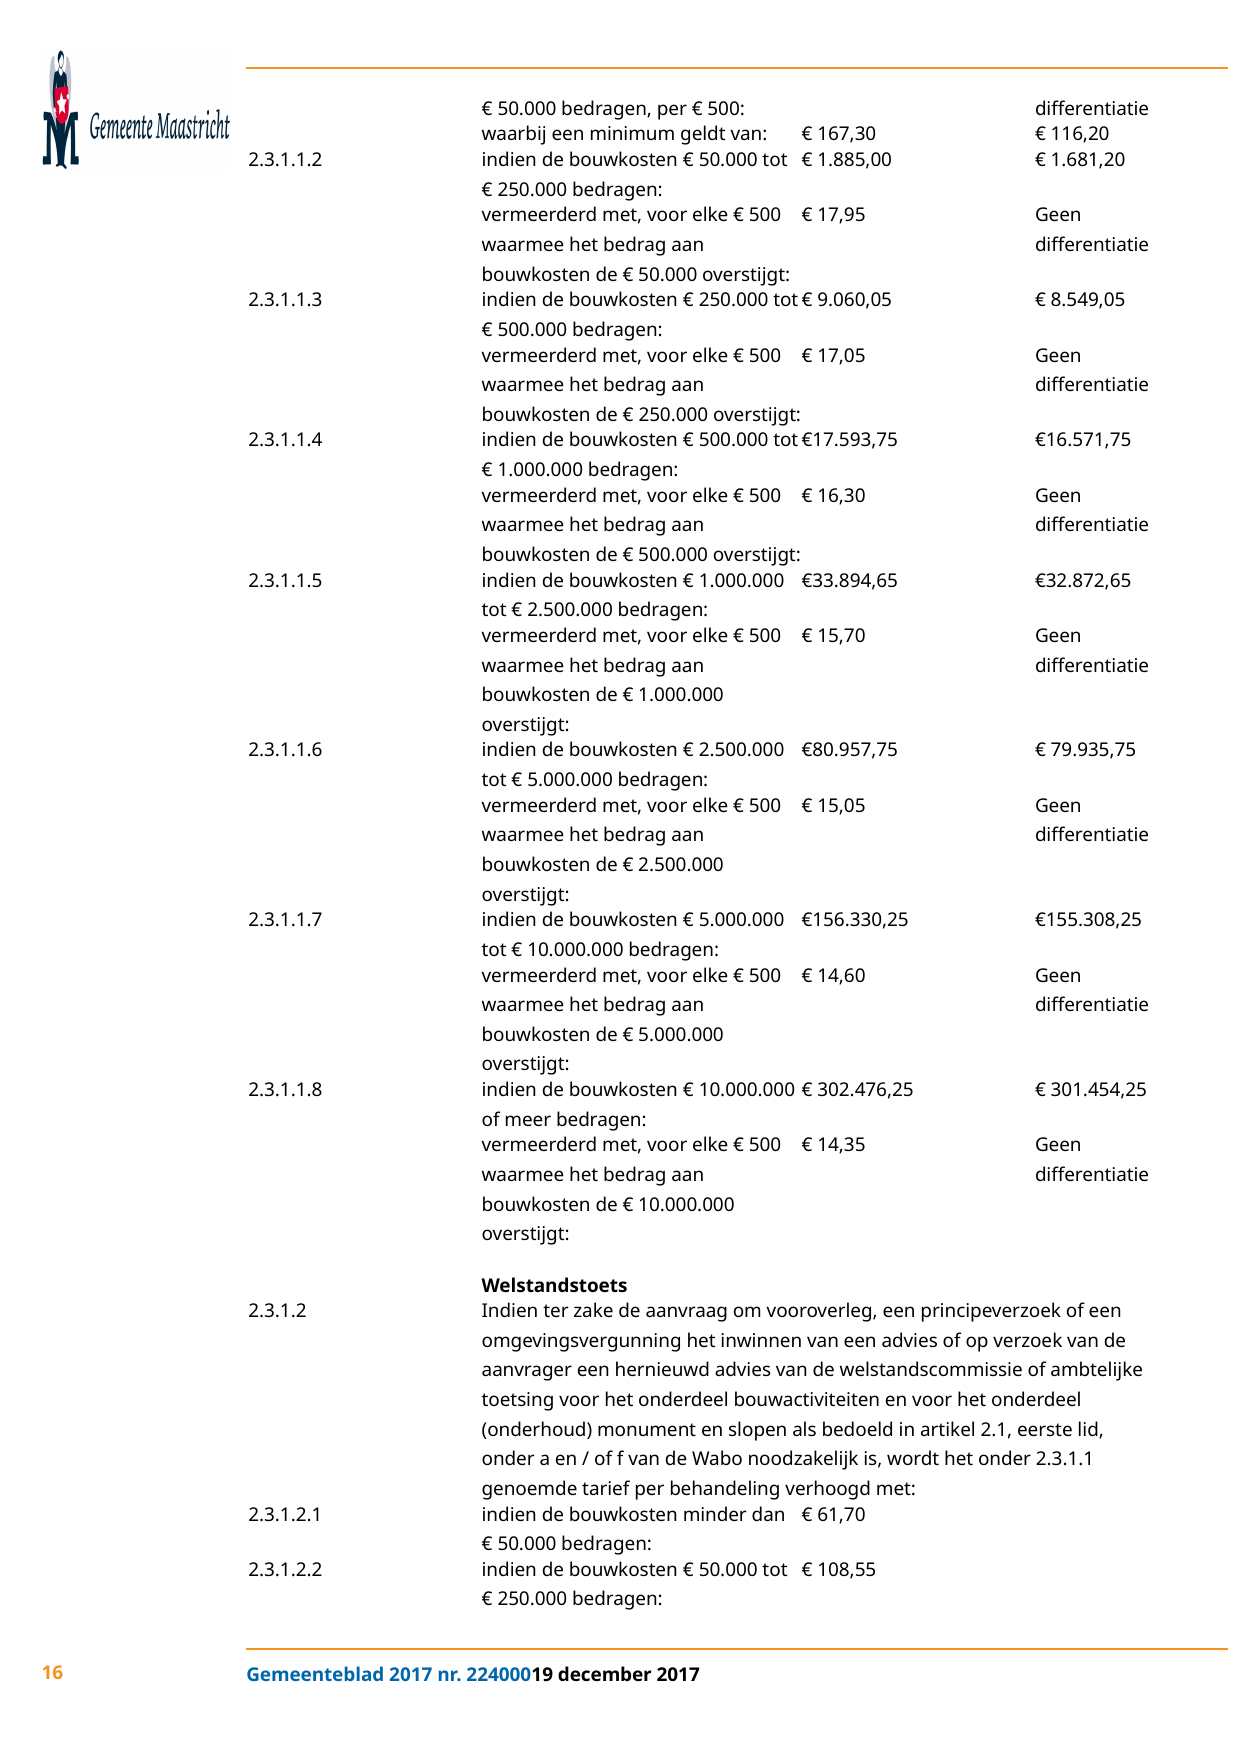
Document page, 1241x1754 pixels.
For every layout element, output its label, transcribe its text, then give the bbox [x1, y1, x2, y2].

table_cell € 302.476,25 [801, 1076, 1035, 1132]
table_cell € 8.549,05 [1035, 286, 1152, 342]
table_cell [918, 1556, 1152, 1611]
table_cell [248, 792, 481, 906]
table_cell indien de bouwkosten minder dan € 50.000 bedragen: [481, 1501, 801, 1556]
table_cell 2.3.1.1.3 [248, 286, 481, 342]
table_cell [248, 121, 481, 146]
table_cell [248, 1272, 481, 1297]
table_cell indien de bouwkosten € 5.000.000 tot € 10.000.000 bedragen: [481, 906, 801, 962]
table_cell € 79.935,75 [1035, 737, 1152, 792]
table_cell € 108,55 [801, 1556, 918, 1611]
table_cell € 301.454,25 [1035, 1076, 1152, 1132]
table_cell € 15,05 [801, 792, 1035, 906]
table_cell vermeerderd met, voor elke € 500 waarmee het bedrag aan bouwkosten de € 5.000.000 overstijgt: [481, 962, 801, 1076]
table_cell indien de bouwkosten € 50.000 tot € 250.000 bedragen: [481, 1556, 801, 1611]
table_cell € 17,05 [801, 342, 1035, 427]
table_cell [801, 1272, 1035, 1297]
table_cell 2.3.1.1.5 [248, 567, 481, 622]
table_cell Geen differentiatie [1035, 342, 1152, 427]
table_cell [248, 622, 481, 737]
table_cell €17.593,75 [801, 427, 1035, 482]
table_cell € 61,70 [801, 1501, 918, 1556]
table_cell Geen differentiatie [1035, 202, 1152, 286]
table_cell € 14,35 [801, 1132, 1035, 1246]
table_cell [918, 1501, 1152, 1556]
table_cell vermeerderd met, voor elke € 500 waarmee het bedrag aan bouwkosten de € 250.000 overstijgt: [481, 342, 801, 427]
table_cell €155.308,25 [1035, 906, 1152, 962]
table_cell 2.3.1.1.4 [248, 427, 481, 482]
table_cell €33.894,65 [801, 567, 1035, 622]
table_cell [801, 95, 1035, 121]
table_cell [248, 962, 481, 1076]
table_cell [248, 1246, 481, 1272]
table_cell [248, 342, 481, 427]
table_cell [1035, 1246, 1152, 1272]
table_cell € 15,70 [801, 622, 1035, 737]
table_cell 2.3.1.2 [248, 1298, 481, 1501]
table_cell vermeerderd met, voor elke € 500 waarmee het bedrag aan bouwkosten de € 500.000 overstijgt: [481, 482, 801, 567]
table_cell € 1.885,00 [801, 146, 1035, 202]
table_cell vermeerderd met, voor elke € 500 waarmee het bedrag aan bouwkosten de € 50.000 overstijgt: [481, 202, 801, 286]
table_cell [248, 1132, 481, 1246]
table_cell indien de bouwkosten € 500.000 tot € 1.000.000 bedragen: [481, 427, 801, 482]
table_cell indien de bouwkosten € 50.000 tot € 250.000 bedragen: [481, 146, 801, 202]
table_cell 2.3.1.1.6 [248, 737, 481, 792]
table_cell 2.3.1.1.8 [248, 1076, 481, 1132]
table_cell € 9.060,05 [801, 286, 1035, 342]
table_cell Geen differentiatie [1035, 1132, 1152, 1246]
table_cell €80.957,75 [801, 737, 1035, 792]
table_cell [248, 95, 481, 121]
table_cell € 116,20 [1035, 121, 1152, 146]
table_cell Indien ter zake de aanvraag om vooroverleg, een principeverzoek of een omgevingsvergunning het inwinnen van een advies of op verzoek van de aanvrager een hernieuwd advies van de welstandscommissie of ambtelijke toetsing voor het onderdeel bouwactiviteiten en voor het onderdeel (onderhoud) monument en slopen als bedoeld in artikel 2.1, eerste lid, onder a en / of f van de Wabo noodzakelijk is, wordt het onder 2.3.1.1 genoemde tarief per behandeling verhoogd met: [481, 1298, 1152, 1501]
table_cell vermeerderd met, voor elke € 500 waarmee het bedrag aan bouwkosten de € 1.000.000 overstijgt: [481, 622, 801, 737]
table_cell €16.571,75 [1035, 427, 1152, 482]
table_cell 2.3.1.1.7 [248, 906, 481, 962]
table_cell indien de bouwkosten € 1.000.000 tot € 2.500.000 bedragen: [481, 567, 801, 622]
table_cell €156.330,25 [801, 906, 1035, 962]
table_cell Geen differentiatie [1035, 792, 1152, 906]
table_cell vermeerderd met, voor elke € 500 waarmee het bedrag aan bouwkosten de € 10.000.000 overstijgt: [481, 1132, 801, 1246]
table_cell € 14,60 [801, 962, 1035, 1076]
table_cell €32.872,65 [1035, 567, 1152, 622]
table_cell € 50.000 bedragen, per € 500: [481, 95, 801, 121]
table_cell € 16,30 [801, 482, 1035, 567]
table_cell € 1.681,20 [1035, 146, 1152, 202]
table_cell [248, 482, 481, 567]
table_cell [248, 202, 481, 286]
table_cell 2.3.1.1.2 [248, 146, 481, 202]
table_cell € 17,95 [801, 202, 1035, 286]
table_cell 2.3.1.2.1 [248, 1501, 481, 1556]
table_cell indien de bouwkosten € 2.500.000 tot € 5.000.000 bedragen: [481, 737, 801, 792]
table_cell waarbij een minimum geldt van: [481, 121, 801, 146]
table_cell differentiatie [1035, 95, 1152, 121]
table_cell [801, 1246, 1035, 1272]
picture [41, 47, 231, 172]
table_cell Geen differentiatie [1035, 482, 1152, 567]
table_cell Welstandstoets [481, 1272, 801, 1297]
table_cell indien de bouwkosten € 10.000.000 of meer bedragen: [481, 1076, 801, 1132]
table_cell 2.3.1.2.2 [248, 1556, 481, 1611]
table_cell Geen differentiatie [1035, 622, 1152, 737]
table_cell € 167,30 [801, 121, 1035, 146]
table_cell vermeerderd met, voor elke € 500 waarmee het bedrag aan bouwkosten de € 2.500.000 overstijgt: [481, 792, 801, 906]
table_cell Geen differentiatie [1035, 962, 1152, 1076]
table_cell [1035, 1272, 1152, 1297]
table_cell [481, 1246, 801, 1272]
table_cell indien de bouwkosten € 250.000 tot € 500.000 bedragen: [481, 286, 801, 342]
